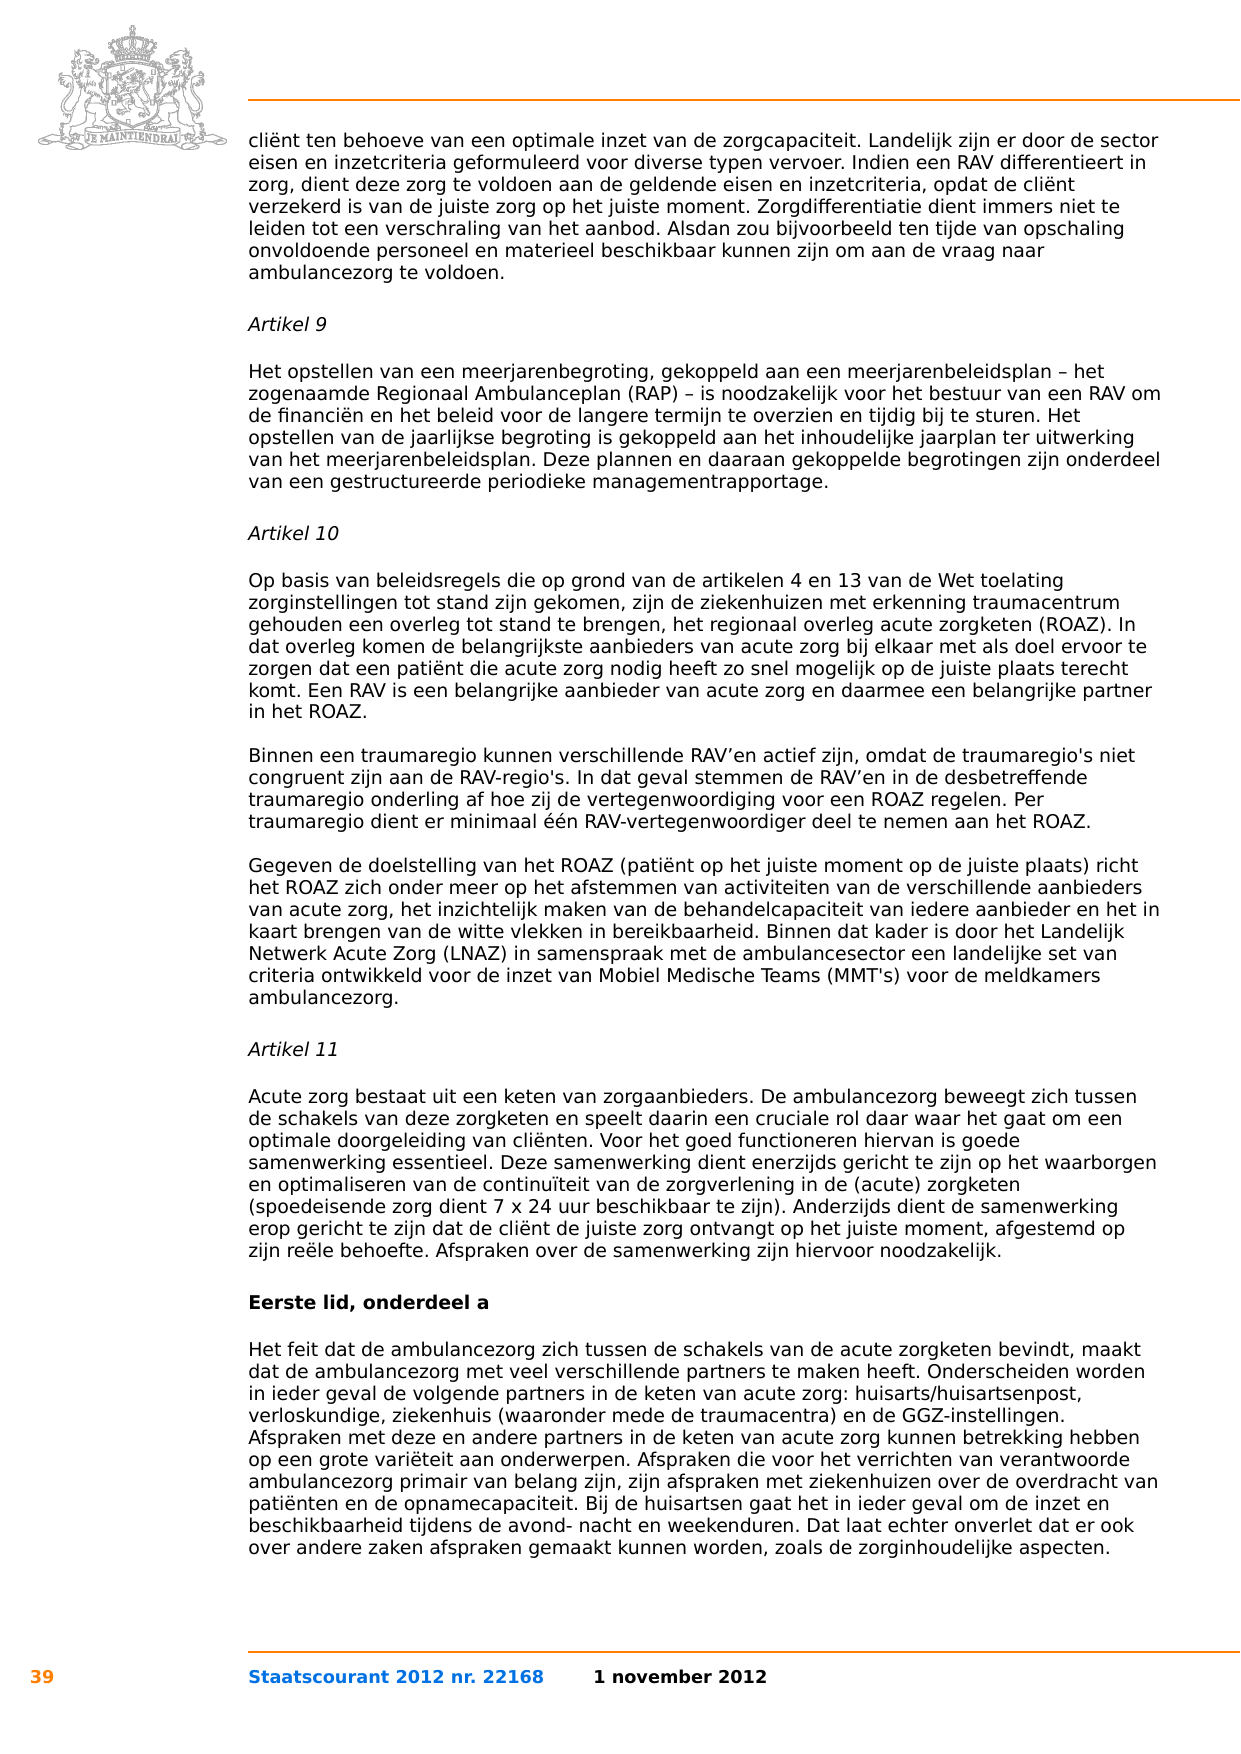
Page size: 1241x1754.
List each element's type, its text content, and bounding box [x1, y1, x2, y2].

text Het feit dat de ambulancezorg zich tussen de schakels van de acute zorgketen bevindt, maakt dat de ambulancezorg met veel verschillende partners te maken heeft. Onderscheiden worden in ieder geval de volgende partners in de keten van acute zorg: huisarts/huisartsenpost, verloskundige, ziekenhuis (waaronder mede de traumacentra) en de GGZ-instellingen. Afspraken met deze en andere partners in de keten van acute zorg kunnen betrekking hebben op een grote variëteit aan onderwerpen. Afspraken die voor het verrichten van verantwoorde ambulancezorg primair van belang zijn, zijn afspraken met ziekenhuizen over de overdracht van patiënten en de opnamecapaciteit. Bij de huisartsen gaat het in ieder geval om de inzet en beschikbaarheid tijdens de avond- nacht en weekenduren. Dat laat echter onverlet dat er ook over andere zaken afspraken gemaakt kunnen worden, zoals de zorginhoudelijke aspecten. [248, 1339, 1163, 1558]
subtitle Artikel 10 [248, 523, 1163, 544]
subtitle Artikel 11 [248, 1039, 1163, 1061]
text Op basis van beleidsregels die op grond van de artikelen 4 en 13 van de Wet toelating zorginstellingen tot stand zijn gekomen, zijn de ziekenhuizen met erkenning traumacentrum gehouden een overleg tot stand te brengen, het regionaal overleg acute zorgketen (ROAZ). In dat overleg komen de belangrijkste aanbieders van acute zorg bij elkaar met als doel ervoor te zorgen dat een patiënt die acute zorg nodig heeft zo snel mogelijk op de juiste plaats terecht komt. Een RAV is een belangrijke aanbieder van acute zorg en daarmee een belangrijke partner in het ROAZ. [248, 569, 1163, 723]
text cliënt ten behoeve van een optimale inzet van de zorgcapaciteit. Landelijk zijn er door de sector eisen en inzetcriteria geformuleerd voor diverse typen vervoer. Indien een RAV differentieert in zorg, dient deze zorg te voldoen aan de geldende eisen en inzetcriteria, opdat de cliënt verzekerd is van de juiste zorg op het juiste moment. Zorgdifferentiatie dient immers niet te leiden tot een verschraling van het aanbod. Alsdan zou bijvoorbeeld ten tijde van opschaling onvoldoende personeel en materieel beschikbaar kunnen zijn om aan de vraag naar ambulancezorg te voldoen. [248, 130, 1163, 284]
text Het opstellen van een meerjarenbegroting, gekoppeld aan een meerjarenbeleidsplan – het zogenaamde Regionaal Ambulanceplan (RAP) – is noodzakelijk voor het bestuur van een RAV om de financiën en het beleid voor de langere termijn te overzien en tijdig bij te sturen. Het opstellen van de jaarlijkse begroting is gekoppeld aan het inhoudelijke jaarplan ter uitwerking van het meerjarenbeleidsplan. Deze plannen en daaraan gekoppelde begrotingen zijn onderdeel van een gestructureerde periodieke managementrapportage. [248, 361, 1163, 493]
text Binnen een traumaregio kunnen verschillende RAV’en actief zijn, omdat de traumaregio's niet congruent zijn aan de RAV-regio's. In dat geval stemmen de RAV’en in de desbetreffende traumaregio onderling af hoe zij de vertegenwoordiging voor een ROAZ regelen. Per traumaregio dient er minimaal één RAV-vertegenwoordiger deel te nemen aan het ROAZ. [248, 745, 1163, 833]
text Acute zorg bestaat uit een keten van zorgaanbieders. De ambulancezorg beweegt zich tussen de schakels van deze zorgketen en speelt daarin een cruciale rol daar waar het gaat om een optimale doorgeleiding van cliënten. Voor het goed functioneren hiervan is goede samenwerking essentieel. Deze samenwerking dient enerzijds gericht te zijn op het waarborgen en optimaliseren van de continuïteit van de zorgverlening in de (acute) zorgketen (spoedeisende zorg dient 7 x 24 uur beschikbaar te zijn). Anderzijds dient de samenwerking erop gericht te zijn dat de cliënt de juiste zorg ontvangt op het juiste moment, afgestemd op zijn reële behoefte. Afspraken over de samenwerking zijn hiervoor noodzakelijk. [248, 1086, 1163, 1262]
subtitle Artikel 9 [248, 314, 1163, 336]
subtitle Eerste lid, onderdeel a [248, 1292, 1163, 1314]
text Gegeven de doelstelling van het ROAZ (patiënt op het juiste moment op de juiste plaats) richt het ROAZ zich onder meer op het afstemmen van activiteiten van de verschillende aanbieders van acute zorg, het inzichtelijk maken van de behandelcapaciteit van iedere aanbieder en het in kaart brengen van de witte vlekken in bereikbaarheid. Binnen dat kader is door het Landelijk Netwerk Acute Zorg (LNAZ) in samenspraak met de ambulancesector een landelijke set van criteria ontwikkeld voor de inzet van Mobiel Medische Teams (MMT's) voor de meldkamers ambulancezorg. [248, 855, 1163, 1009]
picture [38, 25, 227, 150]
